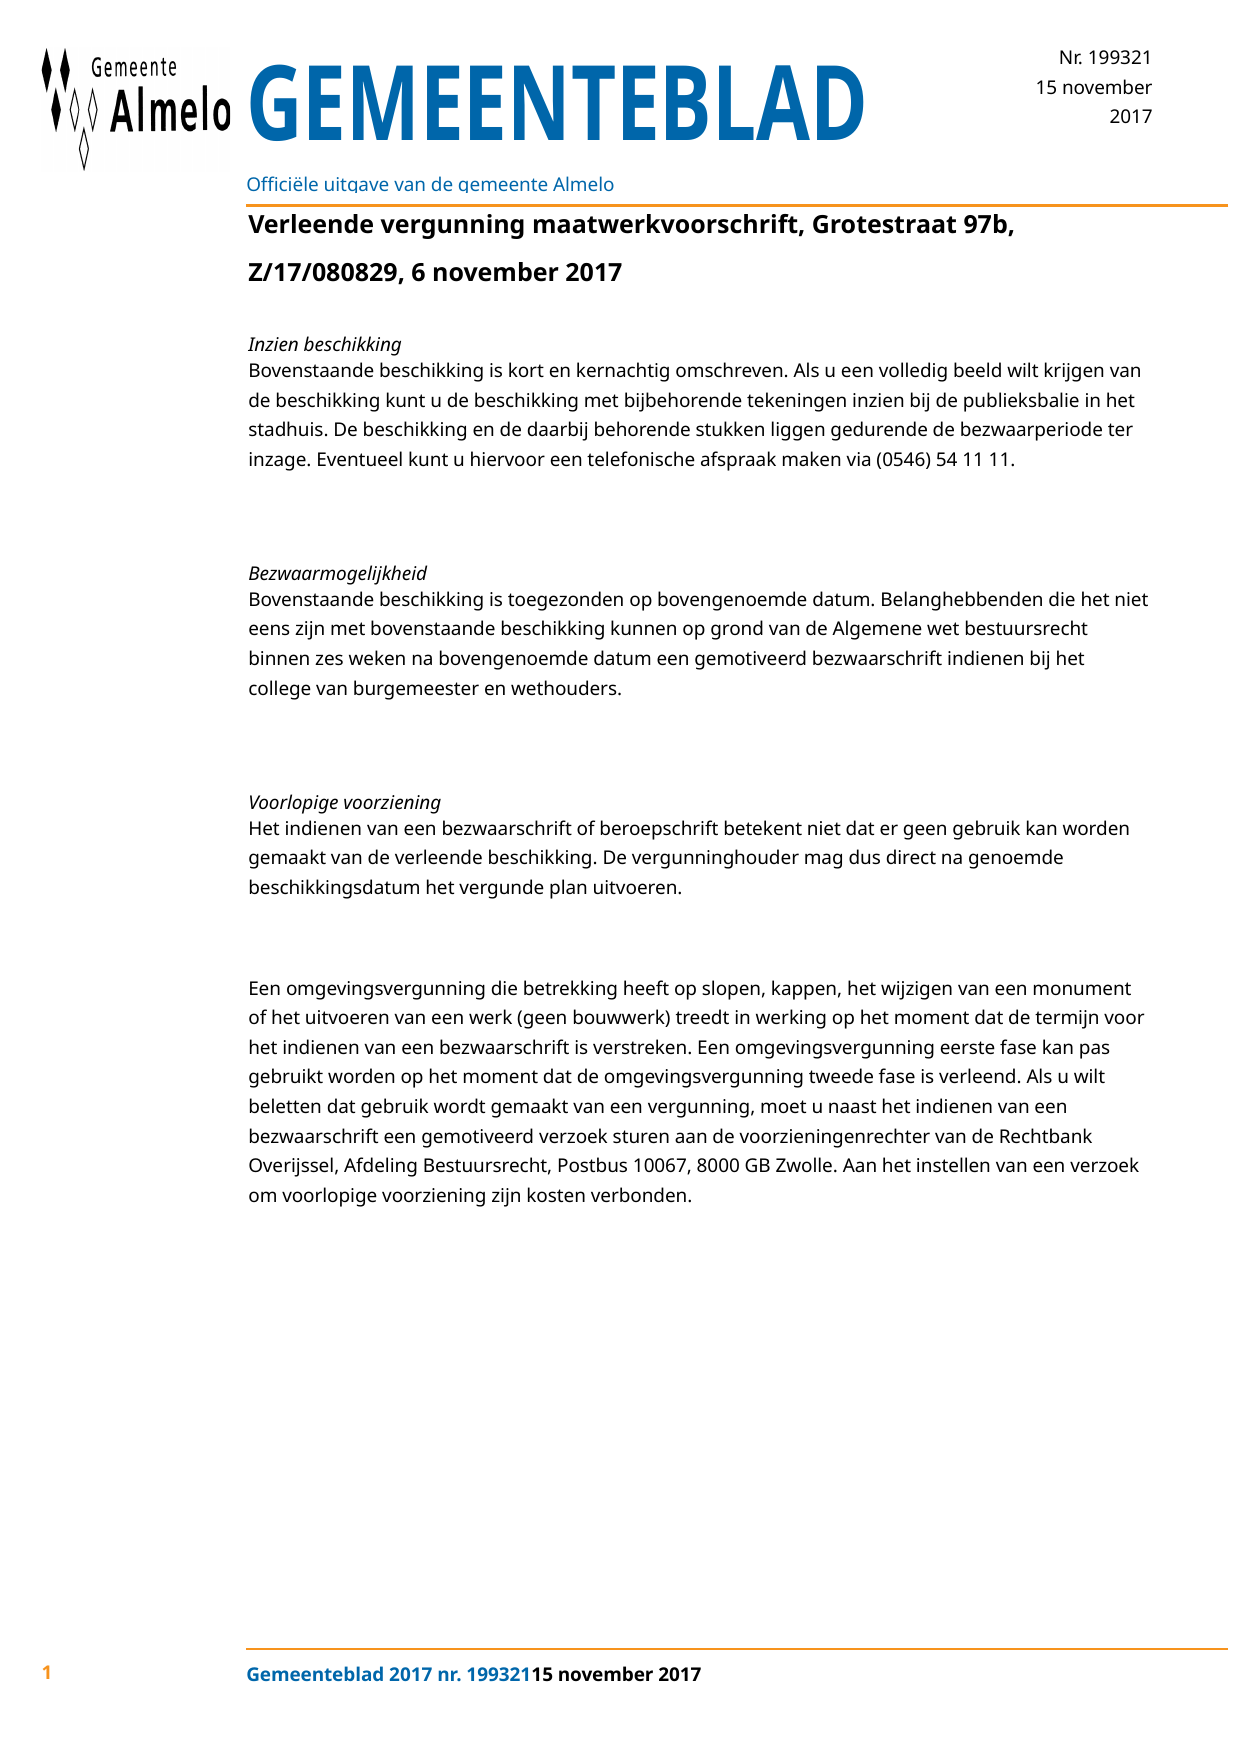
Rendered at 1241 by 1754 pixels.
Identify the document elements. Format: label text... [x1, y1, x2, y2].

text Bovenstaande beschikking is toegezonden op bovengenoemde datum. Belanghebbenden die het niet eens zijn met bovenstaande beschikking kunnen op grond van de Algemene wet bestuursrecht binnen zes weken na bovengenoemde datum een gemotiveerd bezwaarschrift indienen bij het college van burgemeester en wethouders. [248, 586, 1152, 701]
text Voorlopige voorziening [248, 789, 1152, 815]
text Bezwaarmogelijkheid [248, 560, 1152, 586]
text Een omgevingsvergunning die betrekking heeft op slopen, kappen, het wijzigen van een monument of het uitvoeren van een werk (geen bouwwerk) treedt in werking op het moment dat de termijn voor het indienen van een bezwaarschrift is verstreken. Een omgevingsvergunning eerste fase kan pas gebruikt worden op het moment dat de omgevingsvergunning tweede fase is verleend. Als u wilt beletten dat gebruik wordt gemaakt van een vergunning, moet u naast het indienen van een bezwaarschrift een gemotiveerd verzoek sturen aan de voorzieningenrechter van de Rechtbank Overijssel, Afdeling Bestuursrecht, Postbus 10067, 8000 GB Zwolle. Aan het instellen van een verzoek om voorlopige voorziening zijn kosten verbonden. [248, 975, 1152, 1208]
text Verleende vergunning maatwerkvoorschrift, Grotestraat 97b, Z/17/080829, 6 november 2017 [248, 207, 1152, 288]
text Inzien beschikking [248, 331, 1152, 357]
text Het indienen van een bezwaarschrift of beroepschrift betekent niet dat er geen gebruik kan worden gemaakt van de verleende beschikking. De vergunninghouder mag dus direct na genoemde beschikkingsdatum het vergunde plan uitvoeren. [248, 815, 1152, 900]
picture [41, 47, 231, 172]
text Bovenstaande beschikking is kort en kernachtig omschreven. Als u een volledig beeld wilt krijgen van de beschikking kunt u de beschikking met bijbehorende tekeningen inzien bij de publieksbalie in het stadhuis. De beschikking en de daarbij behorende stukken liggen gedurende de bezwaarperiode ter inzage. Eventueel kunt u hiervoor een telefonische afspraak maken via (0546) 54 11 11. [248, 357, 1152, 472]
